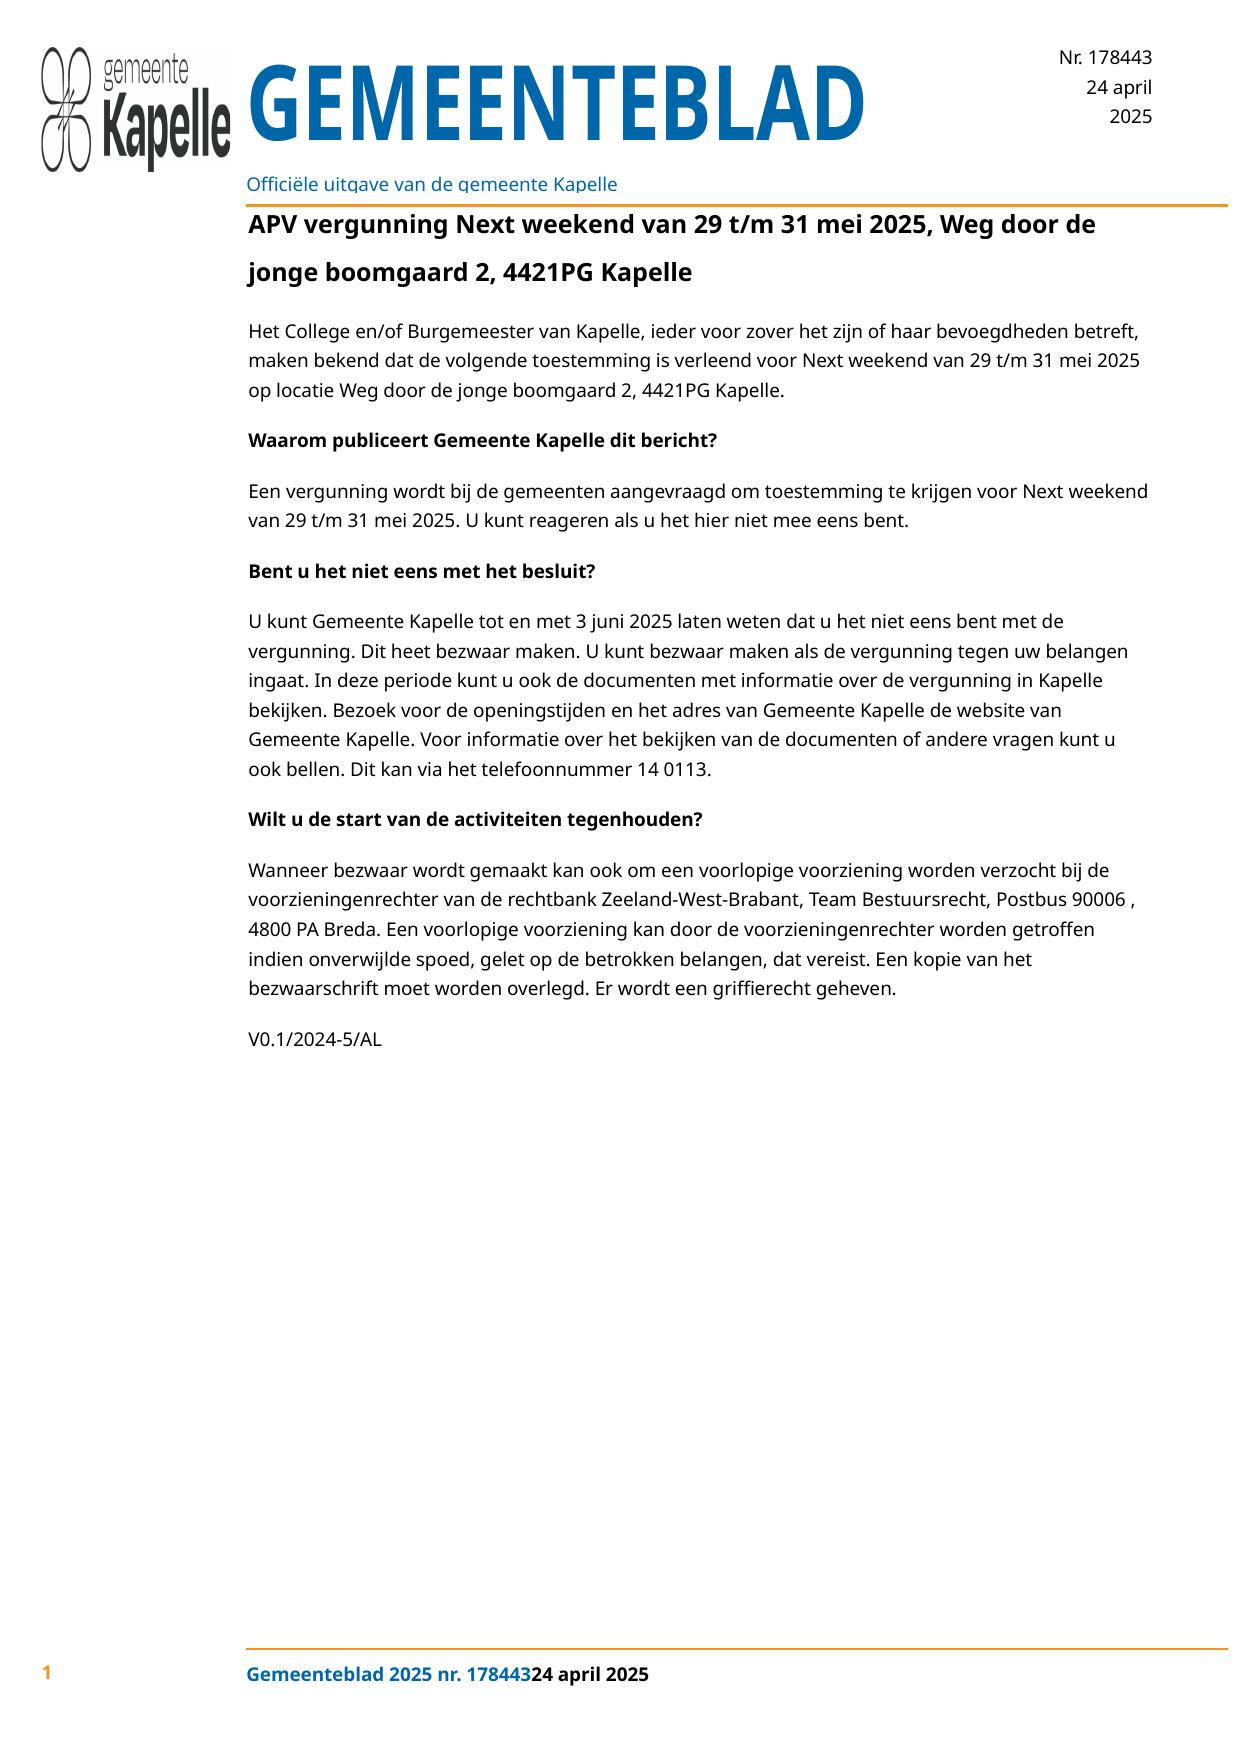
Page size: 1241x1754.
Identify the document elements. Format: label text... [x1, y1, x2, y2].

text APV vergunning Next weekend van 29 t/m 31 mei 2025, Weg door de jonge boomgaard 2, 4421PG Kapelle [248, 207, 1152, 288]
text Wanneer bezwaar wordt gemaakt kan ook om een voorlopige voorziening worden verzocht bij de voorzieningenrechter van de rechtbank Zeeland-West-Brabant, Team Bestuursrecht, Postbus 90006 , 4800 PA Breda. Een voorlopige voorziening kan door de voorzieningenrechter worden getroffen indien onverwijlde spoed, gelet op de betrokken belangen, dat vereist. Een kopie van het bezwaarschrift moet worden overlegd. Er wordt een griffierecht geheven. [248, 857, 1152, 1001]
text Wilt u de start van de activiteiten tegenhouden? [248, 807, 1152, 832]
picture [41, 47, 231, 172]
text Een vergunning wordt bij de gemeenten aangevraagd om toestemming te krijgen voor Next weekend van 29 t/m 31 mei 2025. U kunt reageren als u het hier niet mee eens bent. [248, 478, 1152, 533]
text Bent u het niet eens met het besluit? [248, 558, 1152, 584]
text U kunt Gemeente Kapelle tot en met 3 juni 2025 laten weten dat u het niet eens bent met de vergunning. Dit heet bezwaar maken. U kunt bezwaar maken als de vergunning tegen uw belangen ingaat. In deze periode kunt u ook de documenten met informatie over de vergunning in Kapelle bekijken. Bezoek voor de openingstijden en het adres van Gemeente Kapelle de website van Gemeente Kapelle. Voor informatie over het bekijken van de documenten of andere vragen kunt u ook bellen. Dit kan via het telefoonnummer 14 0113. [248, 608, 1152, 782]
text Waarom publiceert Gemeente Kapelle dit bericht? [248, 427, 1152, 453]
text Het College en/of Burgemeester van Kapelle, ieder voor zover het zijn of haar bevoegdheden betreft, maken bekend dat de volgende toestemming is verleend voor Next weekend van 29 t/m 31 mei 2025 op locatie Weg door de jonge boomgaard 2, 4421PG Kapelle. [248, 318, 1152, 403]
text V0.1/2024-5/AL [248, 1026, 1152, 1052]
